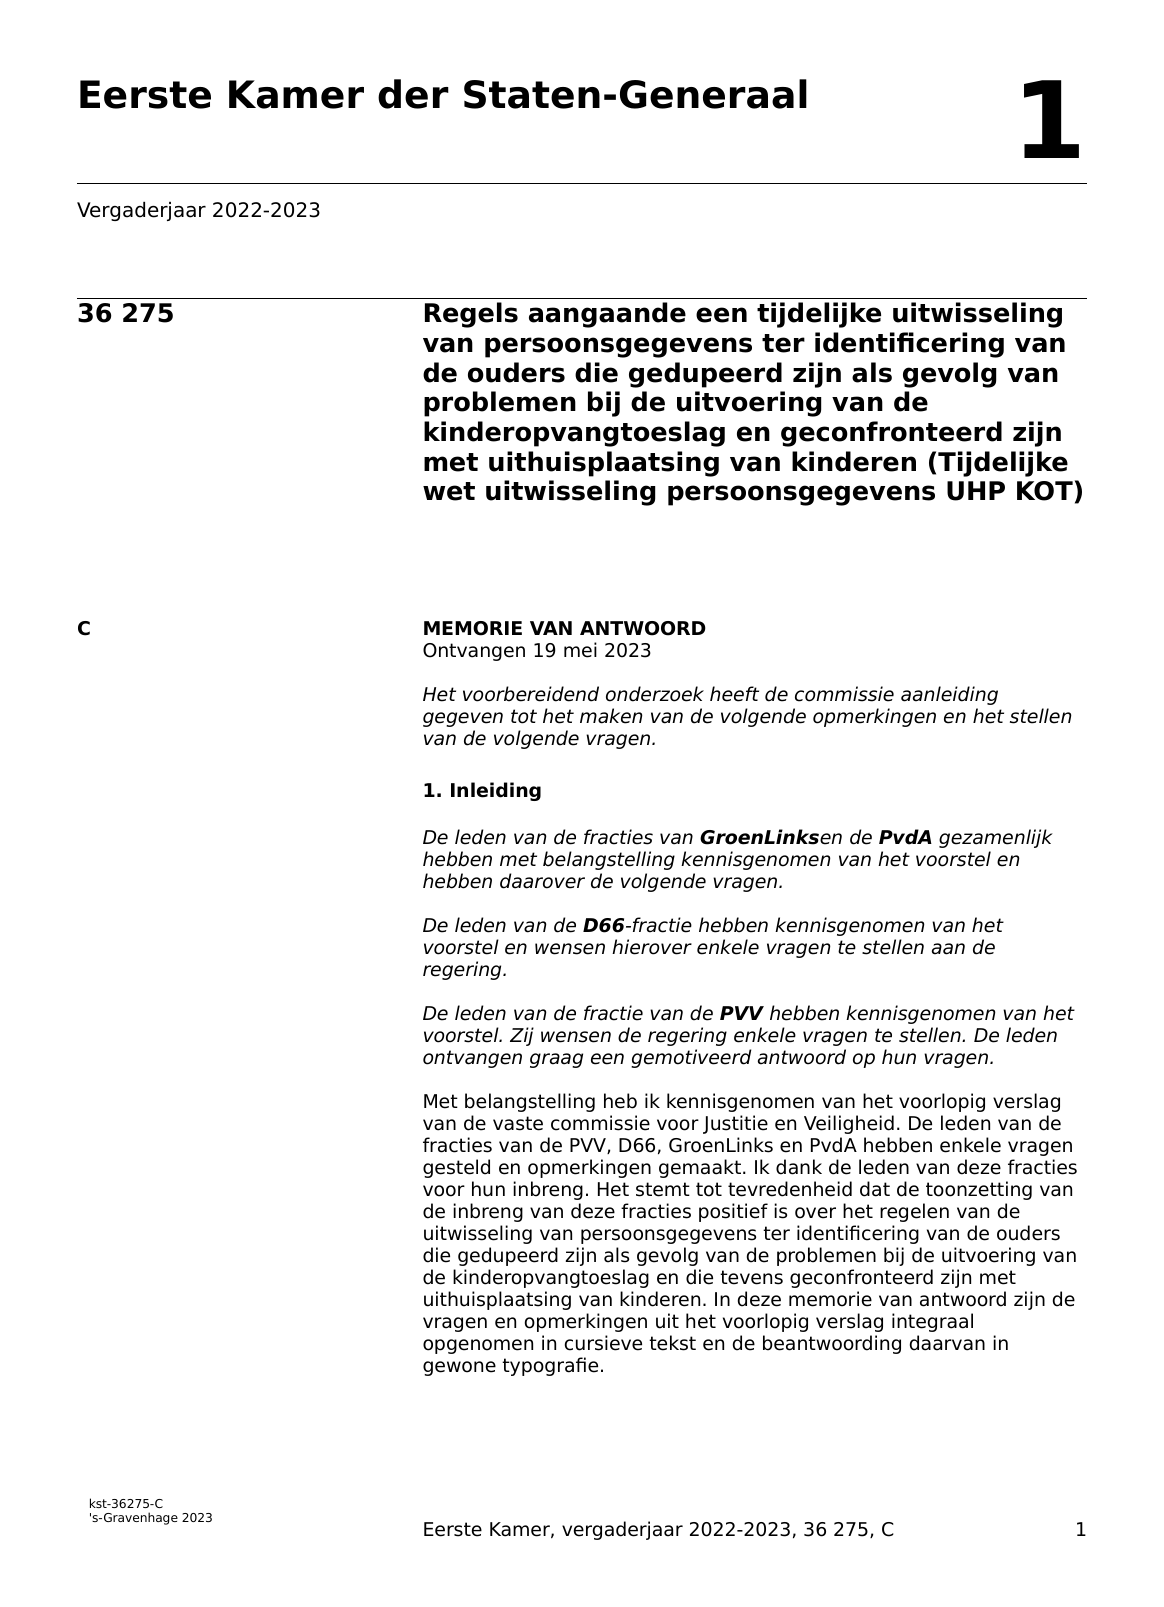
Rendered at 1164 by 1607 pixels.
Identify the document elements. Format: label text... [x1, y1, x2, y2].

text Ontvangen 19 mei 2023 [422, 640, 1087, 662]
text Het voorbereidend onderzoek heeft de commissie aanleiding gegeven tot het maken van de volgende opmerkingen en het stellen van de volgende vragen. [422, 684, 1087, 750]
table_header Eerste Kamer der Staten-Generaal [77, 59, 886, 183]
subtitle C MEMORIE VAN ANTWOORD [77, 618, 1087, 640]
text De leden van de fracties van GroenLinksen de PvdA gezamenlijk hebben met belangstelling kennisgenomen van het voorstel en hebben daarover de volgende vragen. [422, 827, 1087, 893]
table_header 1 [886, 59, 1087, 183]
table_cell Vergaderjaar 2022-2023 [77, 184, 1087, 298]
text 's-Gravenhage 2023 [88, 1511, 323, 1525]
text De leden van de fractie van de PVV hebben kennisgenomen van het voorstel. Zij wensen de regering enkele vragen te stellen. De leden ontvangen graag een gemotiveerd antwoord op hun vragen. [422, 1003, 1087, 1069]
text kst-36275-C [88, 1497, 323, 1511]
text De leden van de D66-fractie hebben kennisgenomen van het voorstel en wensen hierover enkele vragen te stellen aan de regering. [422, 915, 1087, 981]
subtitle 1. Inleiding [422, 780, 1087, 802]
subtitle 36 275 Regels aangaande een tijdelijke uitwisseling van persoonsgegevens ter identificering van de ouders die gedupeerd zijn als gevolg van problemen bij de uitvoering van de kinderopvangtoeslag en geconfronteerd zijn met uithuisplaatsing van kinderen (Tijdelijke wet uitwisseling persoonsgegevens UHP KOT) [77, 299, 1087, 507]
text Met belangstelling heb ik kennisgenomen van het voorlopig verslag van de vaste commissie voor Justitie en Veiligheid. De leden van de fracties van de PVV, D66, GroenLinks en PvdA hebben enkele vragen gesteld en opmerkingen gemaakt. Ik dank de leden van deze fracties voor hun inbreng. Het stemt tot tevredenheid dat de toonzetting van de inbreng van deze fracties positief is over het regelen van de uitwisseling van persoonsgegevens ter identificering van de ouders die gedupeerd zijn als gevolg van de problemen bij de uitvoering van de kinderopvangtoeslag en die tevens geconfronteerd zijn met uithuisplaatsing van kinderen. In deze memorie van antwoord zijn de vragen en opmerkingen uit het voorlopig verslag integraal opgenomen in cursieve tekst en de beantwoording daarvan in gewone typografie. [422, 1091, 1087, 1377]
